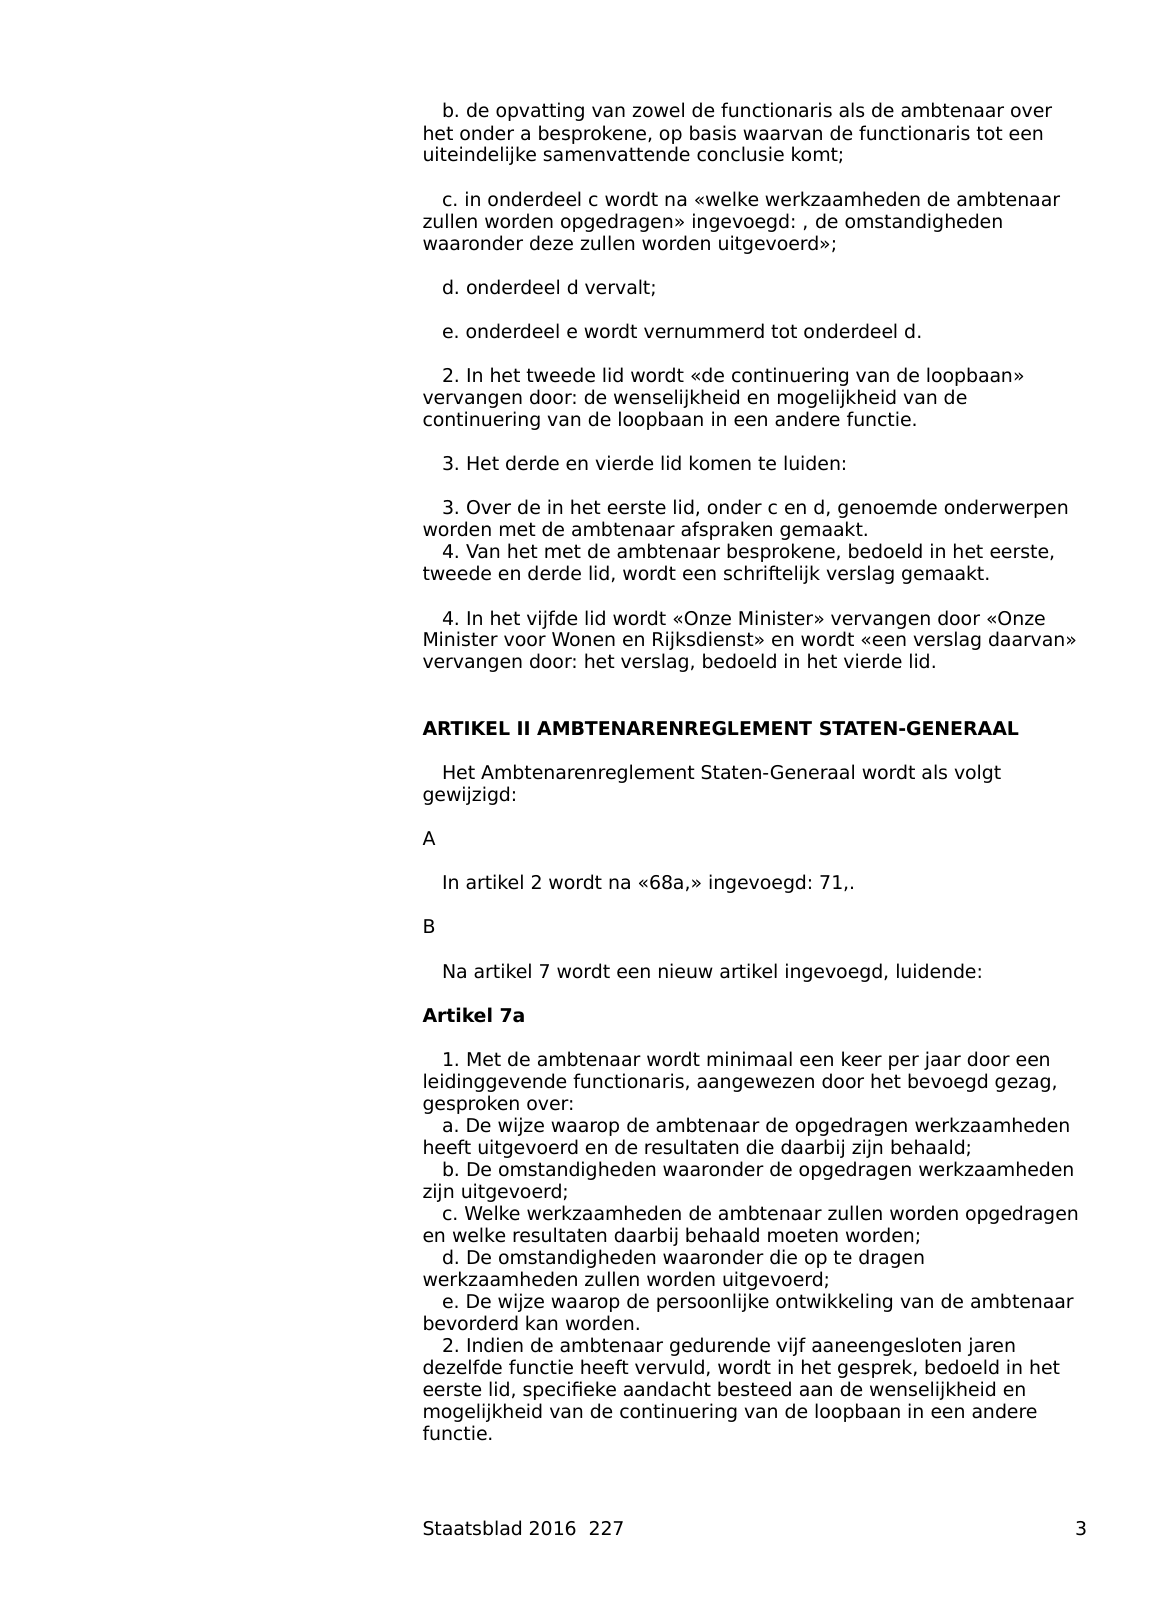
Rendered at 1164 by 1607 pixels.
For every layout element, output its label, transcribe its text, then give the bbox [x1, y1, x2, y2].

text d. De omstandigheden waaronder die op te dragen werkzaamheden zullen worden uitgevoerd; [422, 1247, 1087, 1291]
text 2. Indien de ambtenaar gedurende vijf aaneengesloten jaren dezelfde functie heeft vervuld, wordt in het gesprek, bedoeld in het eerste lid, specifieke aandacht besteed aan de wenselijkheid en mogelijkheid van de continuering van de loopbaan in een andere functie. [422, 1334, 1087, 1444]
text In artikel 2 wordt na «68a,» ingevoegd: 71,. [422, 872, 1087, 894]
subtitle ARTIKEL II AMBTENARENREGLEMENT STATEN-GENERAAL [422, 718, 1087, 740]
text e. onderdeel e wordt vernummerd tot onderdeel d. [422, 321, 1087, 343]
text a. De wijze waarop de ambtenaar de opgedragen werkzaamheden heeft uitgevoerd en de resultaten die daarbij zijn behaald; [422, 1115, 1087, 1159]
text 3. Het derde en vierde lid komen te luiden: [422, 453, 1087, 475]
text d. onderdeel d vervalt; [422, 277, 1087, 299]
text 2. In het tweede lid wordt «de continuering van de loopbaan» vervangen door: de wenselijkheid en mogelijkheid van de continuering van de loopbaan in een andere functie. [422, 365, 1087, 431]
text e. De wijze waarop de persoonlijke ontwikkeling van de ambtenaar bevorderd kan worden. [422, 1291, 1087, 1334]
text Na artikel 7 wordt een nieuw artikel ingevoegd, luidende: [422, 961, 1087, 982]
text 4. Van het met de ambtenaar besprokene, bedoeld in het eerste, tweede en derde lid, wordt een schriftelijk verslag gemaakt. [422, 541, 1087, 585]
text 4. In het vijfde lid wordt «Onze Minister» vervangen door «Onze Minister voor Wonen en Rijksdienst» en wordt «een verslag daarvan» vervangen door: het verslag, bedoeld in het vierde lid. [422, 607, 1087, 673]
text 1. Met de ambtenaar wordt minimaal een keer per jaar door een leidinggevende functionaris, aangewezen door het bevoegd gezag, gesproken over: [422, 1049, 1087, 1115]
text b. De omstandigheden waaronder de opgedragen werkzaamheden zijn uitgevoerd; [422, 1159, 1087, 1203]
text B [422, 916, 1087, 938]
subtitle Artikel 7a [422, 1005, 1087, 1027]
text c. in onderdeel c wordt na «welke werkzaamheden de ambtenaar zullen worden opgedragen» ingevoegd: , de omstandigheden waaronder deze zullen worden uitgevoerd»; [422, 188, 1087, 254]
text b. de opvatting van zowel de functionaris als de ambtenaar over het onder a besprokene, op basis waarvan de functionaris tot een uiteindelijke samenvattende conclusie komt; [422, 100, 1087, 166]
text Het Ambtenarenreglement Staten-Generaal wordt als volgt gewijzigd: [422, 762, 1087, 806]
text 3. Over de in het eerste lid, onder c en d, genoemde onderwerpen worden met de ambtenaar afspraken gemaakt. [422, 497, 1087, 541]
text A [422, 828, 1087, 850]
text c. Welke werkzaamheden de ambtenaar zullen worden opgedragen en welke resultaten daarbij behaald moeten worden; [422, 1203, 1087, 1247]
